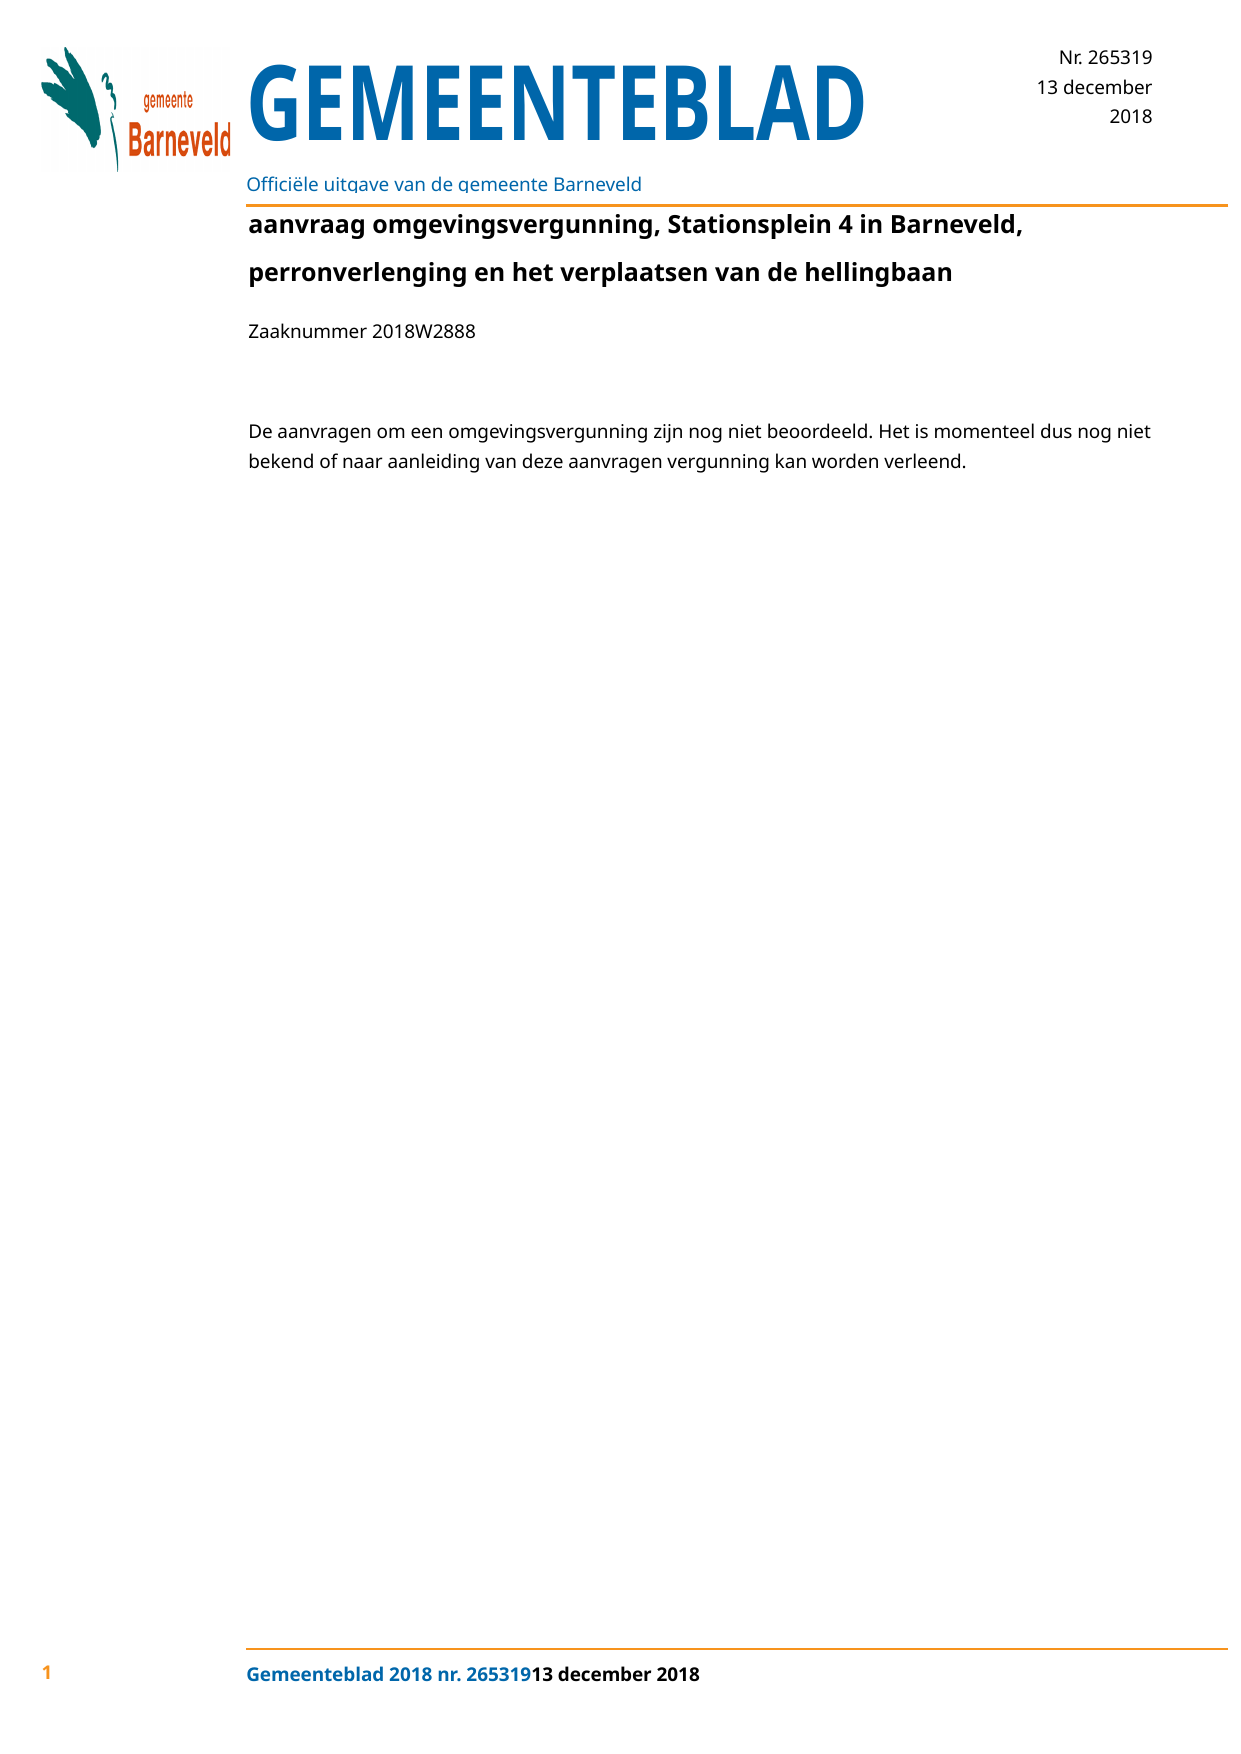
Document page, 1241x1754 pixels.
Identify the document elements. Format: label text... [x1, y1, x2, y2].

picture [41, 47, 231, 172]
text Zaaknummer 2018W2888 [248, 318, 1152, 344]
text aanvraag omgevingsvergunning, Stationsplein 4 in Barneveld, perronverlenging en het verplaatsen van de hellingbaan [248, 207, 1152, 288]
text De aanvragen om een omgevingsvergunning zijn nog niet beoordeeld. Het is momenteel dus nog niet bekend of naar aanleiding van deze aanvragen vergunning kan worden verleend. [248, 419, 1152, 474]
